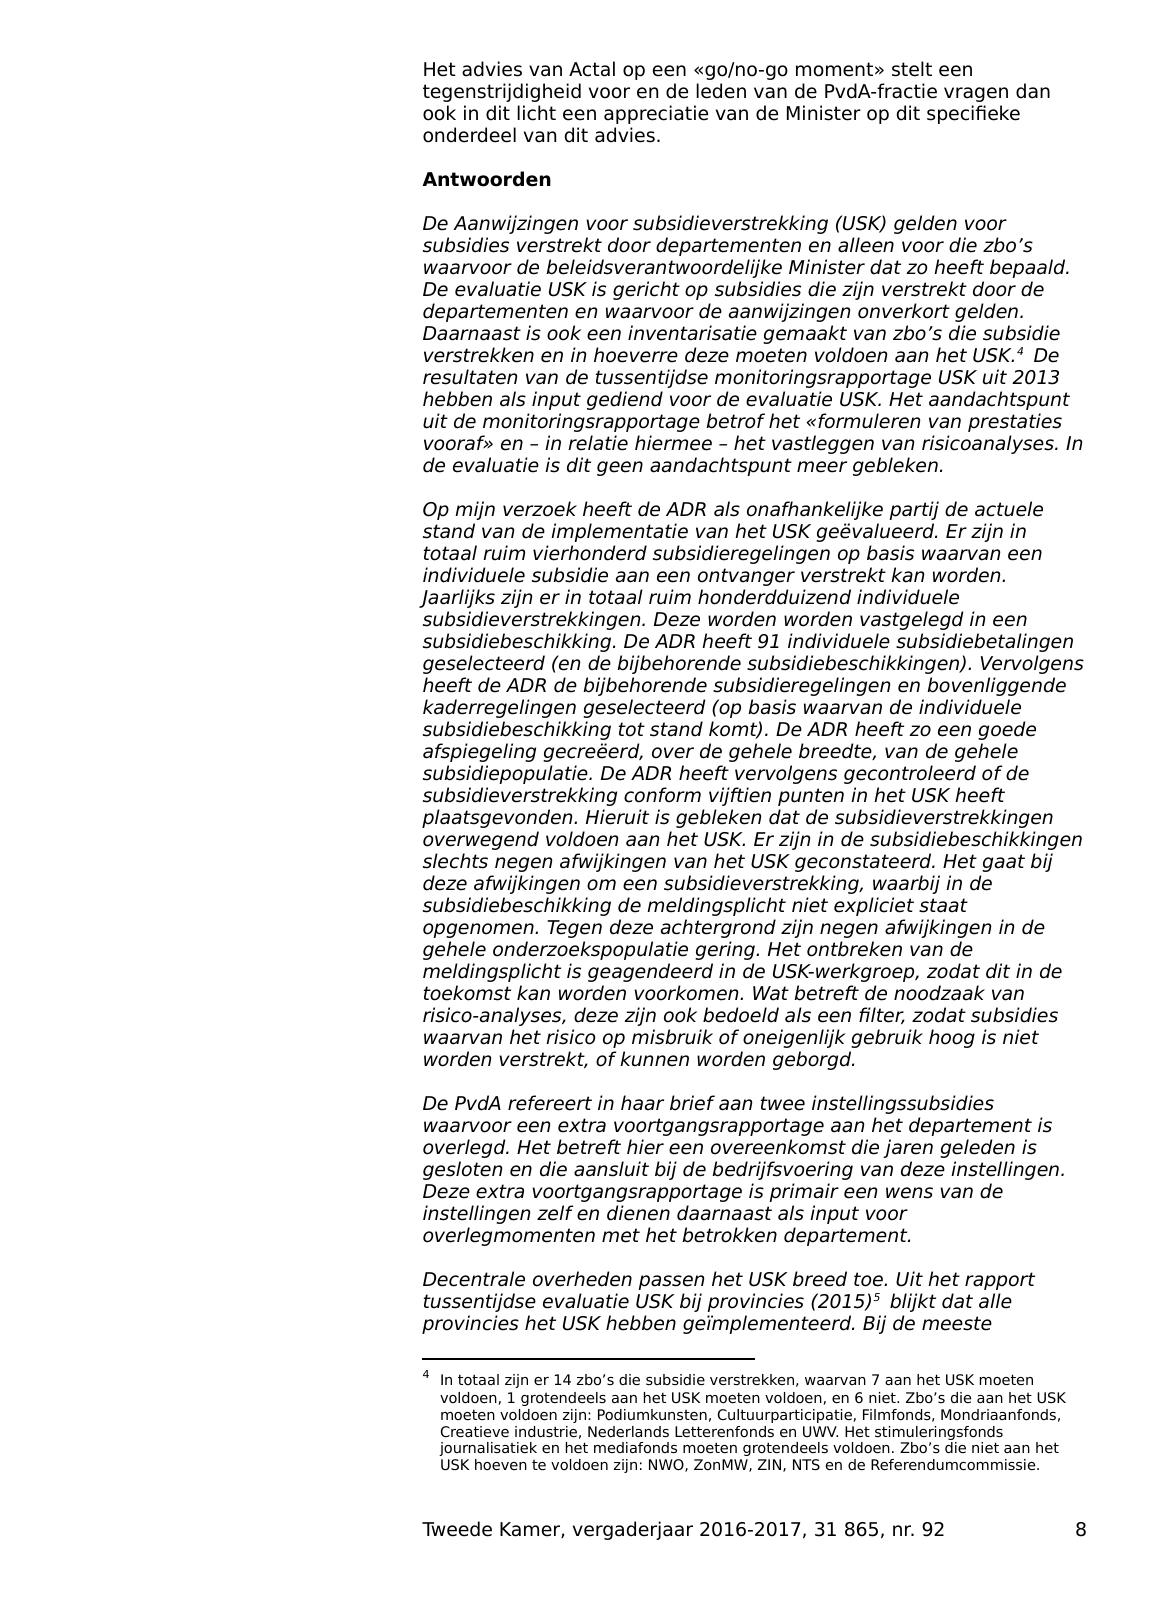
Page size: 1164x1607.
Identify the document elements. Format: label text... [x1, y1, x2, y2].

text De Aanwijzingen voor subsidieverstrekking (USK) gelden voor subsidies verstrekt door departementen en alleen voor die zbo’s waarvoor de beleidsverantwoordelijke Minister dat zo heeft bepaald. De evaluatie USK is gericht op subsidies die zijn verstrekt door de departementen en waarvoor de aanwijzingen onverkort gelden. Daarnaast is ook een inventarisatie gemaakt van zbo’s die subsidie verstrekken en in hoeverre deze moeten voldoen aan het USK. De resultaten van de tussentijdse monitoringsrapportage USK uit 2013 hebben als input gediend voor de evaluatie USK. Het aandachtspunt uit de monitoringsrapportage betrof het «formuleren van prestaties vooraf» en – in relatie hiermee – het vastleggen van risicoanalyses. In de evaluatie is dit geen aandachtspunt meer gebleken. [422, 213, 1087, 477]
text In totaal zijn er 14 zbo’s die subsidie verstrekken, waarvan 7 aan het USK moeten voldoen, 1 grotendeels aan het USK moeten voldoen, en 6 niet. Zbo’s die aan het USK moeten voldoen zijn: Podiumkunsten, Cultuurparticipatie, Filmfonds, Mondriaanfonds, Creatieve industrie, Nederlands Letterenfonds en UWV. Het stimuleringsfonds journalisatiek en het mediafonds moeten grotendeels voldoen. Zbo’s die niet aan het USK hoeven te voldoen zijn: NWO, ZonMW, ZIN, NTS en de Referendumcommissie. [422, 1368, 1087, 1474]
text Het advies van Actal op een «go/no-go moment» stelt een tegenstrijdigheid voor en de leden van de PvdA-fractie vragen dan ook in dit licht een appreciatie van de Minister op dit specifieke onderdeel van dit advies. [422, 59, 1087, 147]
text Op mijn verzoek heeft de ADR als onafhankelijke partij de actuele stand van de implementatie van het USK geëvalueerd. Er zijn in totaal ruim vierhonderd subsidieregelingen op basis waarvan een individuele subsidie aan een ontvanger verstrekt kan worden. Jaarlijks zijn er in totaal ruim honderdduizend individuele subsidieverstrekkingen. Deze worden worden vastgelegd in een subsidiebeschikking. De ADR heeft 91 individuele subsidiebetalingen geselecteerd (en de bijbehorende subsidiebeschikkingen). Vervolgens heeft de ADR de bijbehorende subsidieregelingen en bovenliggende kaderregelingen geselecteerd (op basis waarvan de individuele subsidiebeschikking tot stand komt). De ADR heeft zo een goede afspiegeling gecreëerd, over de gehele breedte, van de gehele subsidiepopulatie. De ADR heeft vervolgens gecontroleerd of de subsidieverstrekking conform vijftien punten in het USK heeft plaatsgevonden. Hieruit is gebleken dat de subsidieverstrekkingen overwegend voldoen aan het USK. Er zijn in de subsidiebeschikkingen slechts negen afwijkingen van het USK geconstateerd. Het gaat bij deze afwijkingen om een subsidieverstrekking, waarbij in de subsidiebeschikking de meldingsplicht niet expliciet staat opgenomen. Tegen deze achtergrond zijn negen afwijkingen in de gehele onderzoekspopulatie gering. Het ontbreken van de meldingsplicht is geagendeerd in de USK-werkgroep, zodat dit in de toekomst kan worden voorkomen. Wat betreft de noodzaak van risico-analyses, deze zijn ook bedoeld als een filter, zodat subsidies waarvan het risico op misbruik of oneigenlijk gebruik hoog is niet worden verstrekt, of kunnen worden geborgd. [422, 499, 1087, 1071]
subtitle Antwoorden [422, 169, 1087, 191]
text Decentrale overheden passen het USK breed toe. Uit het rapport tussentijdse evaluatie USK bij provincies (2015) blijkt dat alle provincies het USK hebben geïmplementeerd. Bij de meeste [422, 1269, 1087, 1335]
text De PvdA refereert in haar brief aan twee instellingssubsidies waarvoor een extra voortgangsrapportage aan het departement is overlegd. Het betreft hier een overeenkomst die jaren geleden is gesloten en die aansluit bij de bedrijfsvoering van deze instellingen. Deze extra voortgangsrapportage is primair een wens van de instellingen zelf en dienen daarnaast als input voor overlegmomenten met het betrokken departement. [422, 1093, 1087, 1247]
